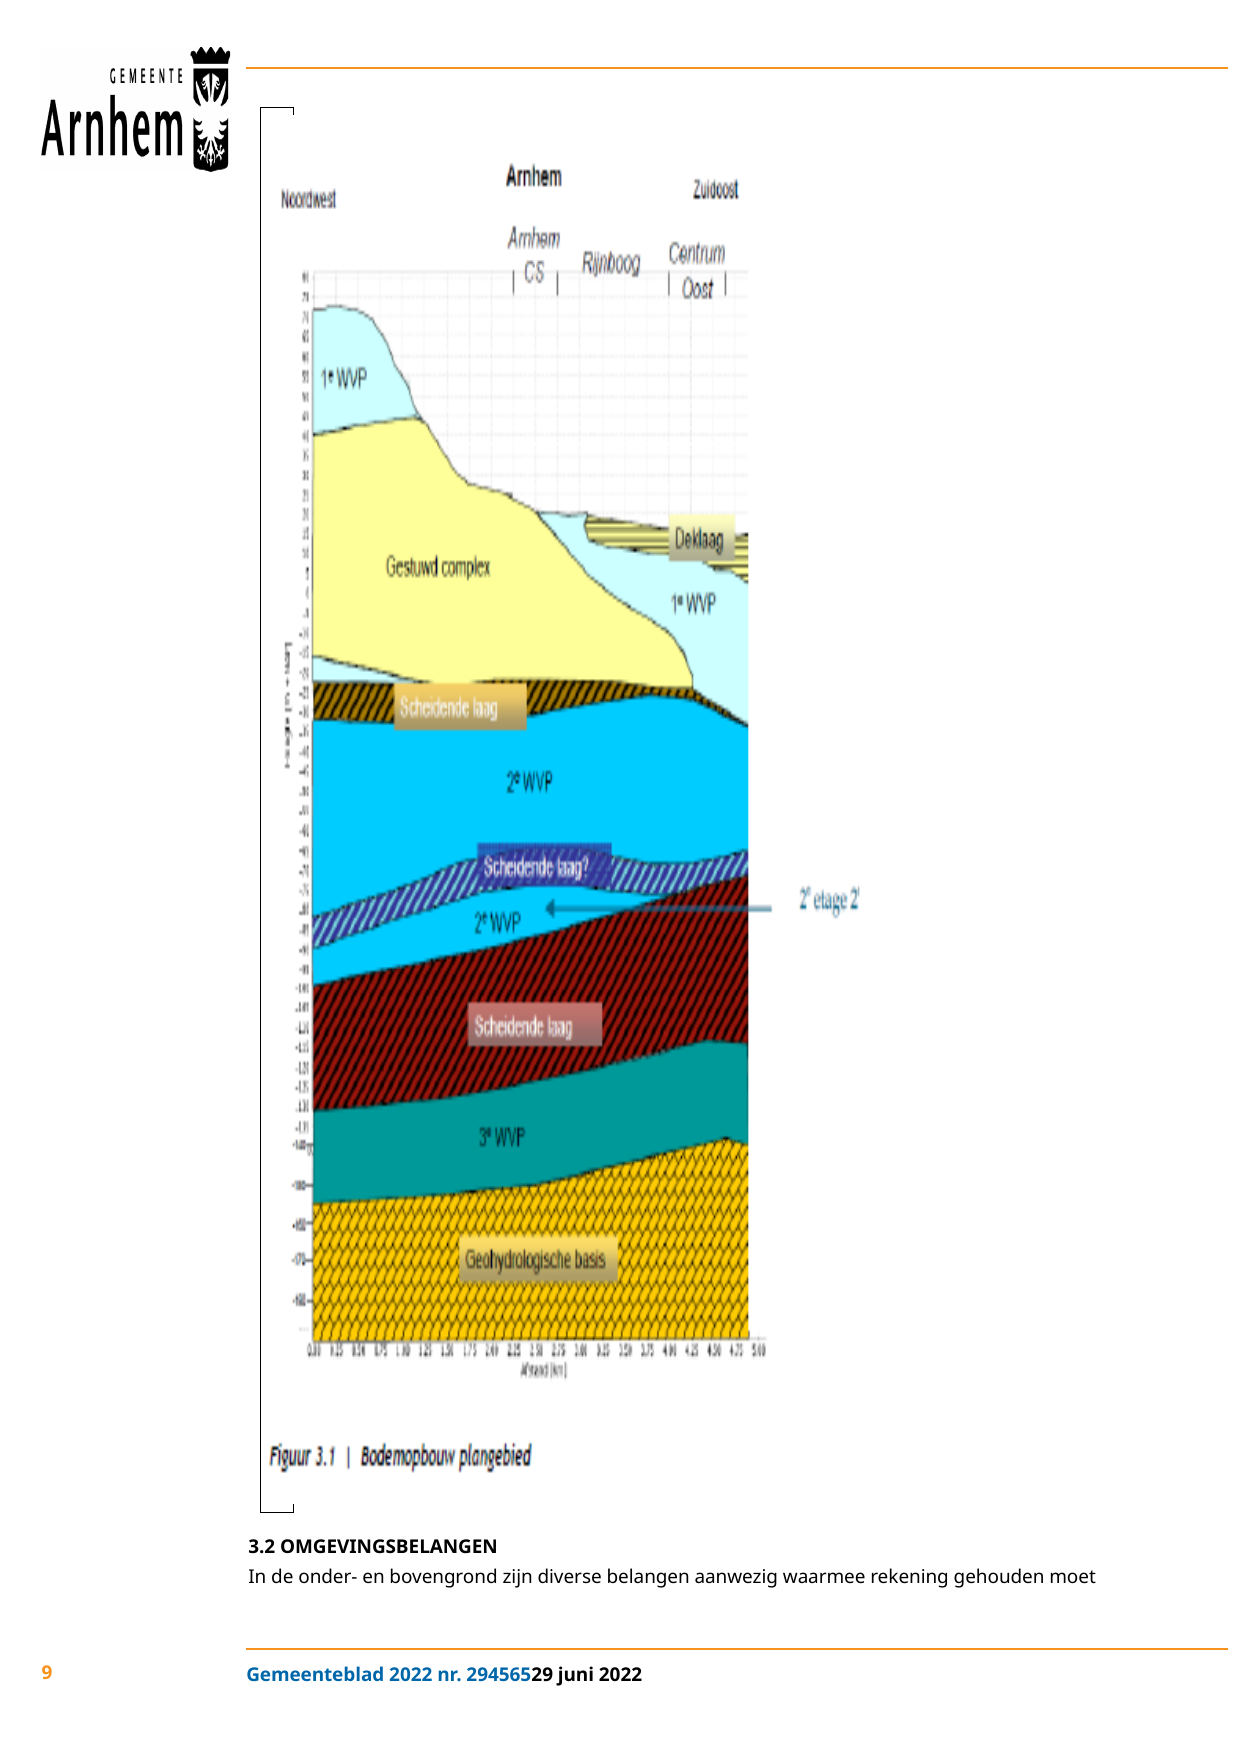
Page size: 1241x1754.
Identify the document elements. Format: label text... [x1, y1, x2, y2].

text In de onder- en bovengrond zijn diverse belangen aanwezig waarmee rekening gehouden moet [248, 1563, 1152, 1589]
picture [41, 47, 231, 172]
text 3.2 OMGEVINGSBELANGEN [248, 1534, 1152, 1559]
picture [268, 115, 860, 1504]
